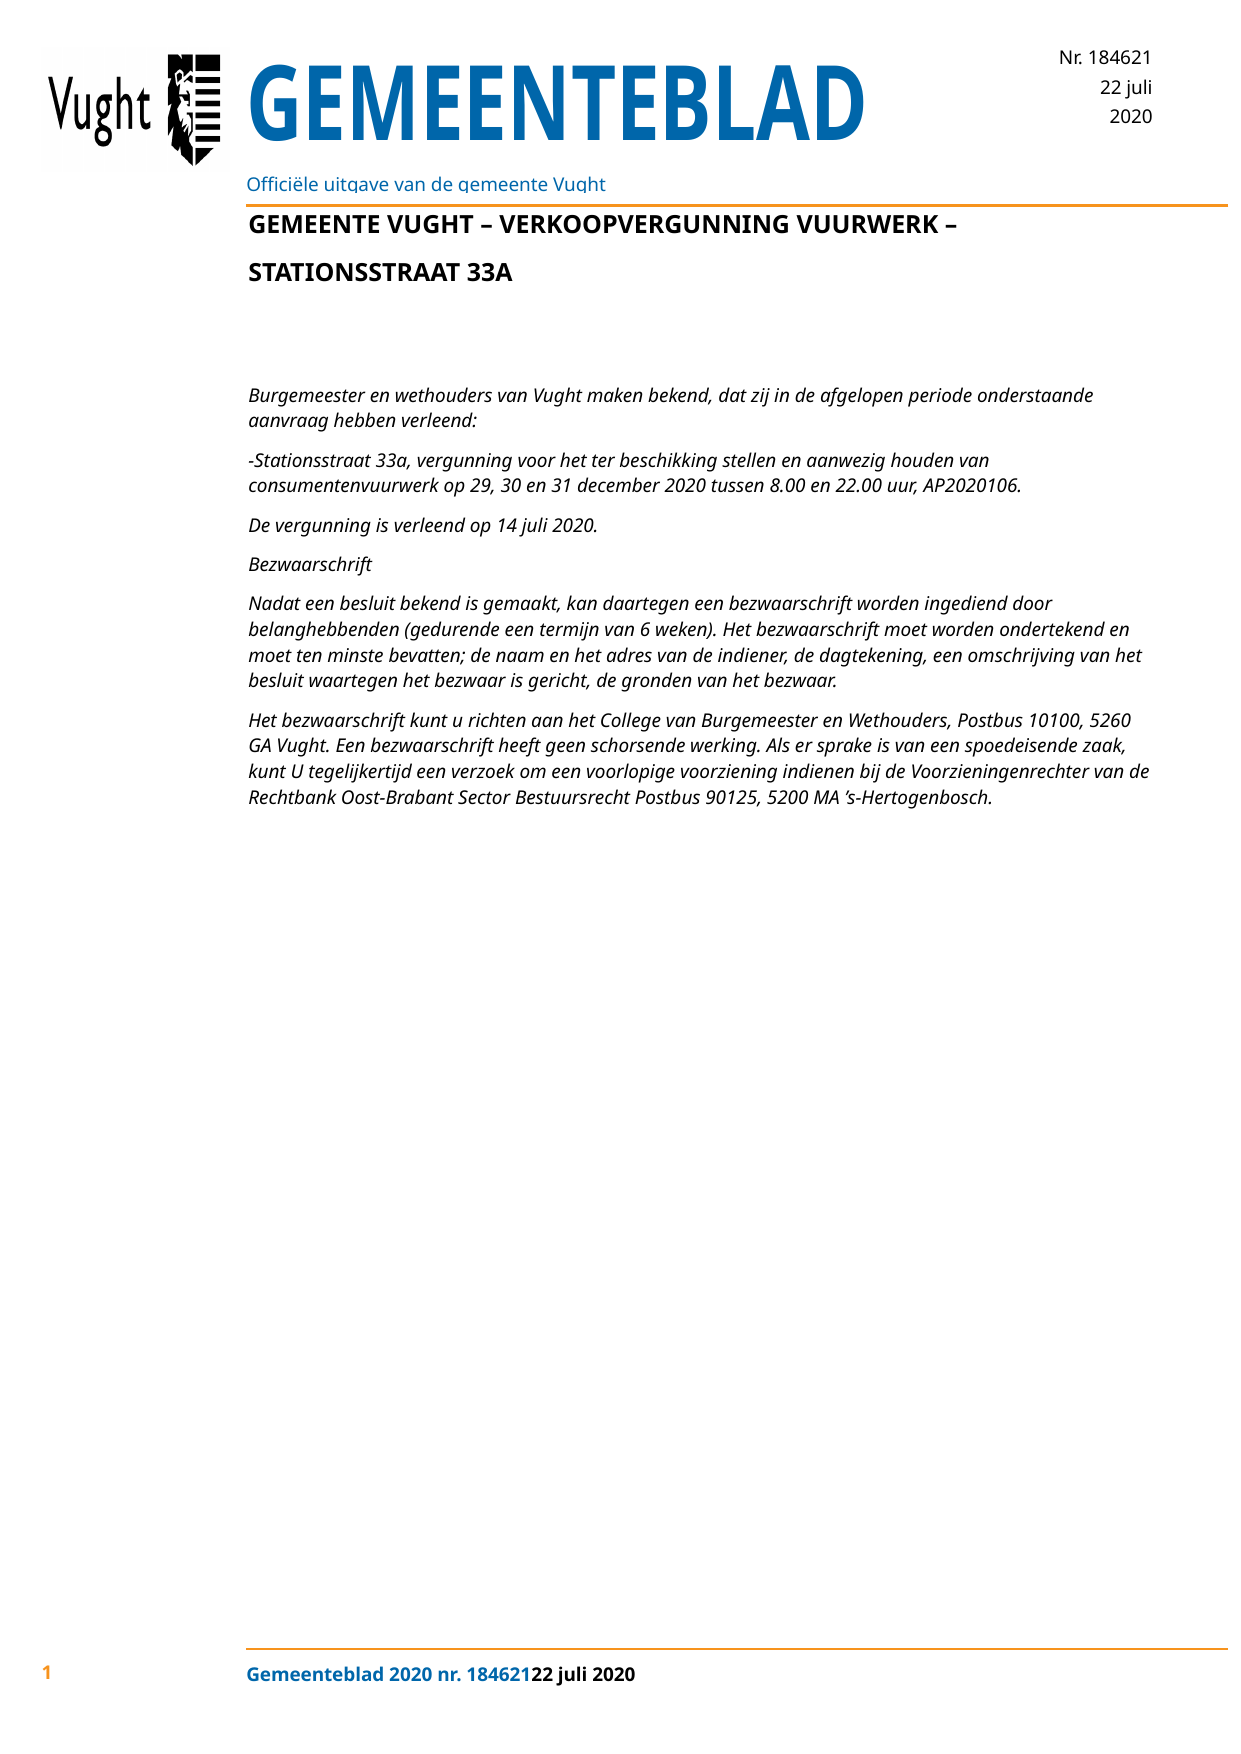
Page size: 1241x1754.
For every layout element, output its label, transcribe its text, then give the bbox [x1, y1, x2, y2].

text De vergunning is verleend op 14 juli 2020. [248, 512, 1152, 538]
text Bezwaarschrift [248, 551, 1152, 577]
text Het bezwaarschrift kunt u richten aan het College van Burgemeester en Wethouders, Postbus 10100, 5260 GA Vught. Een bezwaarschrift heeft geen schorsende werking. Als er sprake is van een spoedeisende zaak, kunt U tegelijkertijd een verzoek om een voorlopige voorziening indienen bij de Voorzieningenrechter van de Rechtbank Oost-Brabant Sector Bestuursrecht Postbus 90125, 5200 MA ’s-Hertogenbosch. [248, 707, 1152, 810]
picture [41, 47, 231, 172]
text -Stationsstraat 33a, vergunning voor het ter beschikking stellen en aanwezig houden van consumentenvuurwerk op 29, 30 en 31 december 2020 tussen 8.00 en 22.00 uur, AP2020106. [248, 447, 1152, 498]
text Nadat een besluit bekend is gemaakt, kan daartegen een bezwaarschrift worden ingediend door belanghebbenden (gedurende een termijn van 6 weken). Het bezwaarschrift moet worden ondertekend en moet ten minste bevatten; de naam en het adres van de indiener, de dagtekening, een omschrijving van het besluit waartegen het bezwaar is gericht, de gronden van het bezwaar. [248, 590, 1152, 693]
text GEMEENTE VUGHT – VERKOOPVERGUNNING VUURWERK – STATIONSSTRAAT 33A [248, 207, 1152, 288]
text Burgemeester en wethouders van Vught maken bekend, dat zij in de afgelopen periode onderstaande aanvraag hebben verleend: [248, 382, 1152, 433]
